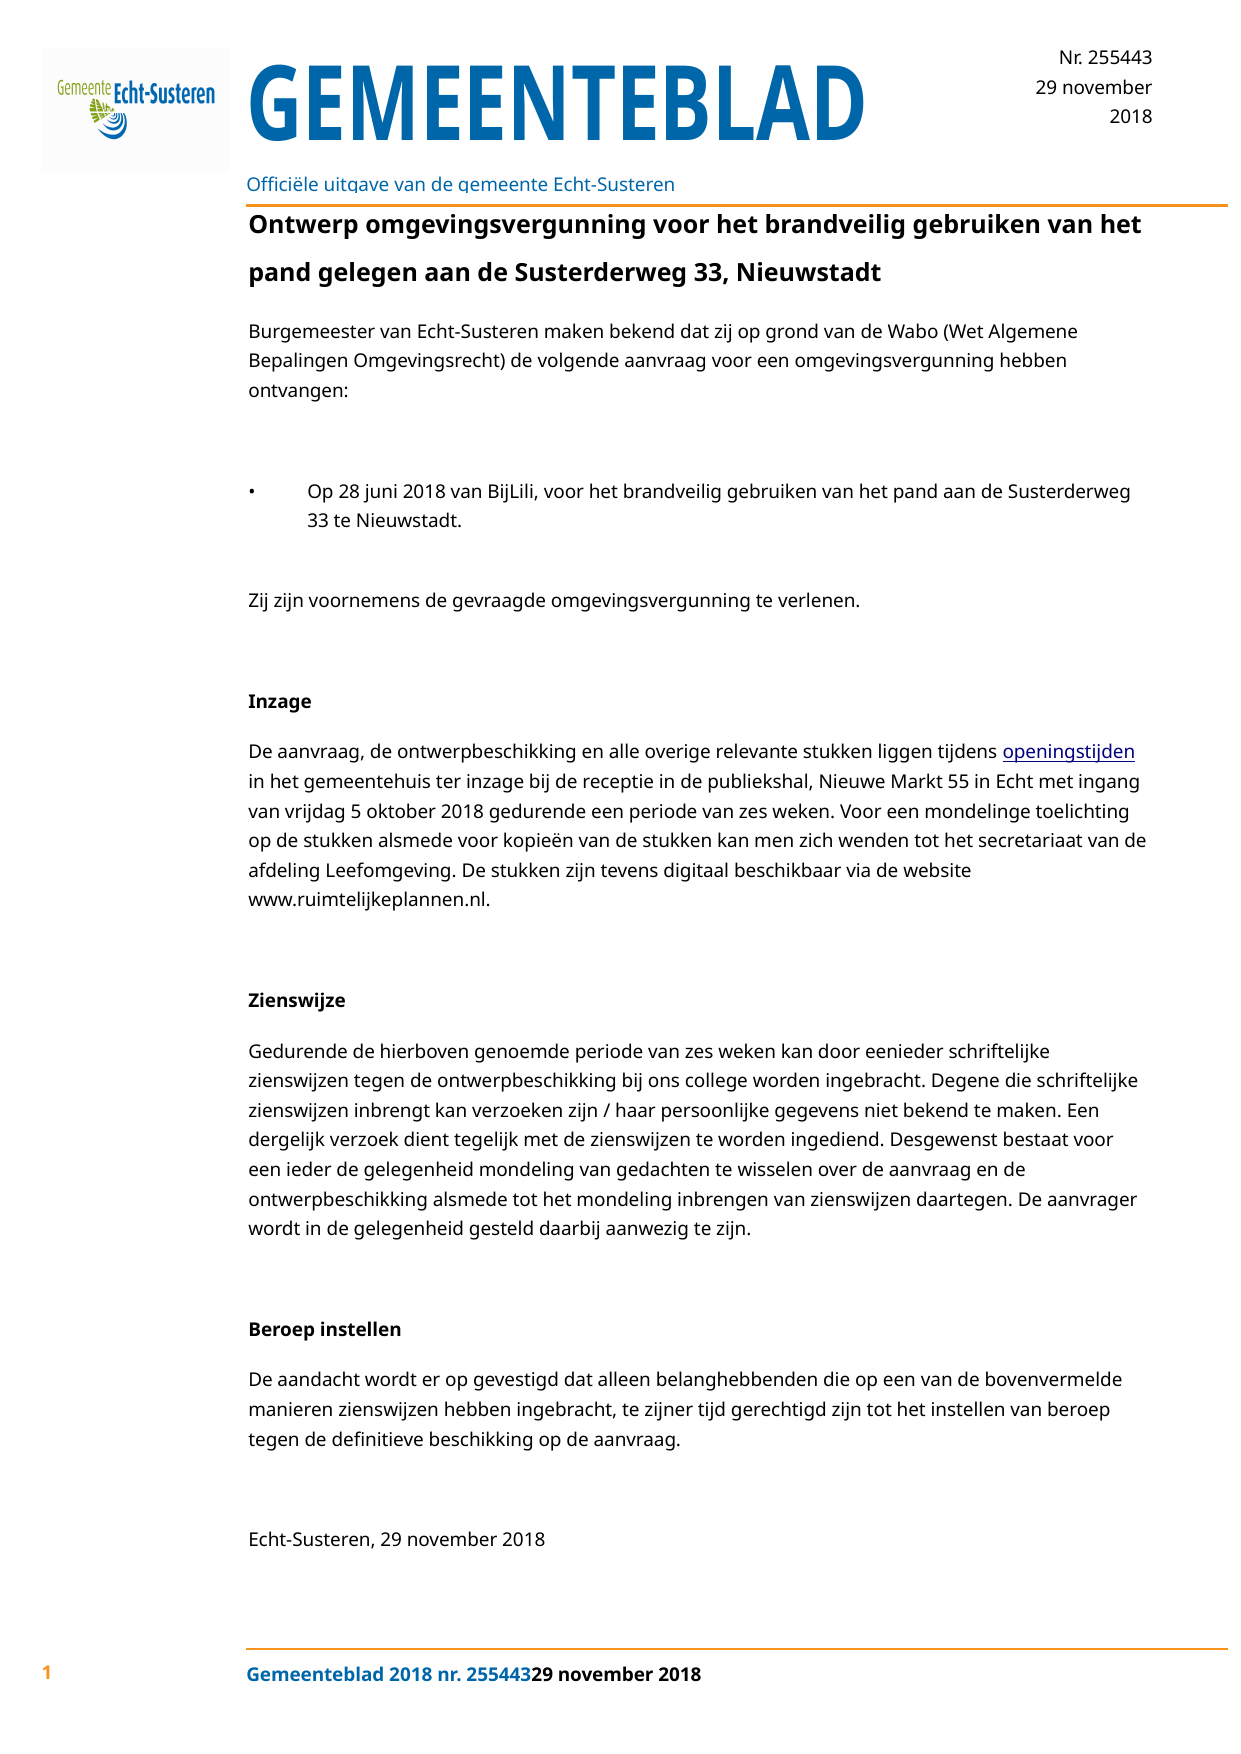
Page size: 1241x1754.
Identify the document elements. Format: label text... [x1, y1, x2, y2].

text Zienswijze [248, 987, 1152, 1013]
text De aanvraag, de ontwerpbeschikking en alle overige relevante stukken liggen tijdens openingstijden in het gemeentehuis ter inzage bij de receptie in de publiekshal, Nieuwe Markt 55 in Echt met ingang van vrijdag 5 oktober 2018 gedurende een periode van zes weken. Voor een mondelinge toelichting op de stukken alsmede voor kopieën van de stukken kan men zich wenden tot het secretariaat van de afdeling Leefomgeving. De stukken zijn tevens digitaal beschikbaar via de website www.ruimtelijkeplannen.nl. [248, 739, 1152, 912]
text Burgemeester van Echt-Susteren maken bekend dat zij op grond van de Wabo (Wet Algemene Bepalingen Omgevingsrecht) de volgende aanvraag voor een omgevingsvergunning hebben ontvangen: [248, 318, 1152, 403]
text Gedurende de hierboven genoemde periode van zes weken kan door eenieder schriftelijke zienswijzen tegen de ontwerpbeschikking bij ons college worden ingebracht. Degene die schriftelijke zienswijzen inbrengt kan verzoeken zijn / haar persoonlijke gegevens niet bekend te maken. Een dergelijk verzoek dient tegelijk met de zienswijzen te worden ingediend. Desgewenst bestaat voor een ieder de gelegenheid mondeling van gedachten te wisselen over de aanvraag en de ontwerpbeschikking alsmede tot het mondeling inbrengen van zienswijzen daartegen. De aanvrager wordt in de gelegenheid gesteld daarbij aanwezig te zijn. [248, 1038, 1152, 1241]
text Ontwerp omgevingsvergunning voor het brandveilig gebruiken van het pand gelegen aan de Susterderweg 33, Nieuwstadt [248, 207, 1152, 288]
picture [41, 47, 231, 172]
text Echt-Susteren, 29 november 2018 [248, 1527, 1152, 1552]
text De aandacht wordt er op gevestigd dat alleen belanghebbenden die op een van de bovenvermelde manieren zienswijzen hebben ingebracht, te zijner tijd gerechtigd zijn tot het instellen van beroep tegen de definitieve beschikking op de aanvraag. [248, 1367, 1152, 1452]
text Beroep instellen [248, 1316, 1152, 1342]
list Op 28 juni 2018 van BijLili, voor het brandveilig gebruiken van het pand aan de Susterderweg 33 te Nieuwstadt. [248, 478, 1152, 533]
text Zij zijn voornemens de gevraagde omgevingsvergunning te verlenen. [248, 587, 1152, 613]
text Inzage [248, 688, 1152, 714]
